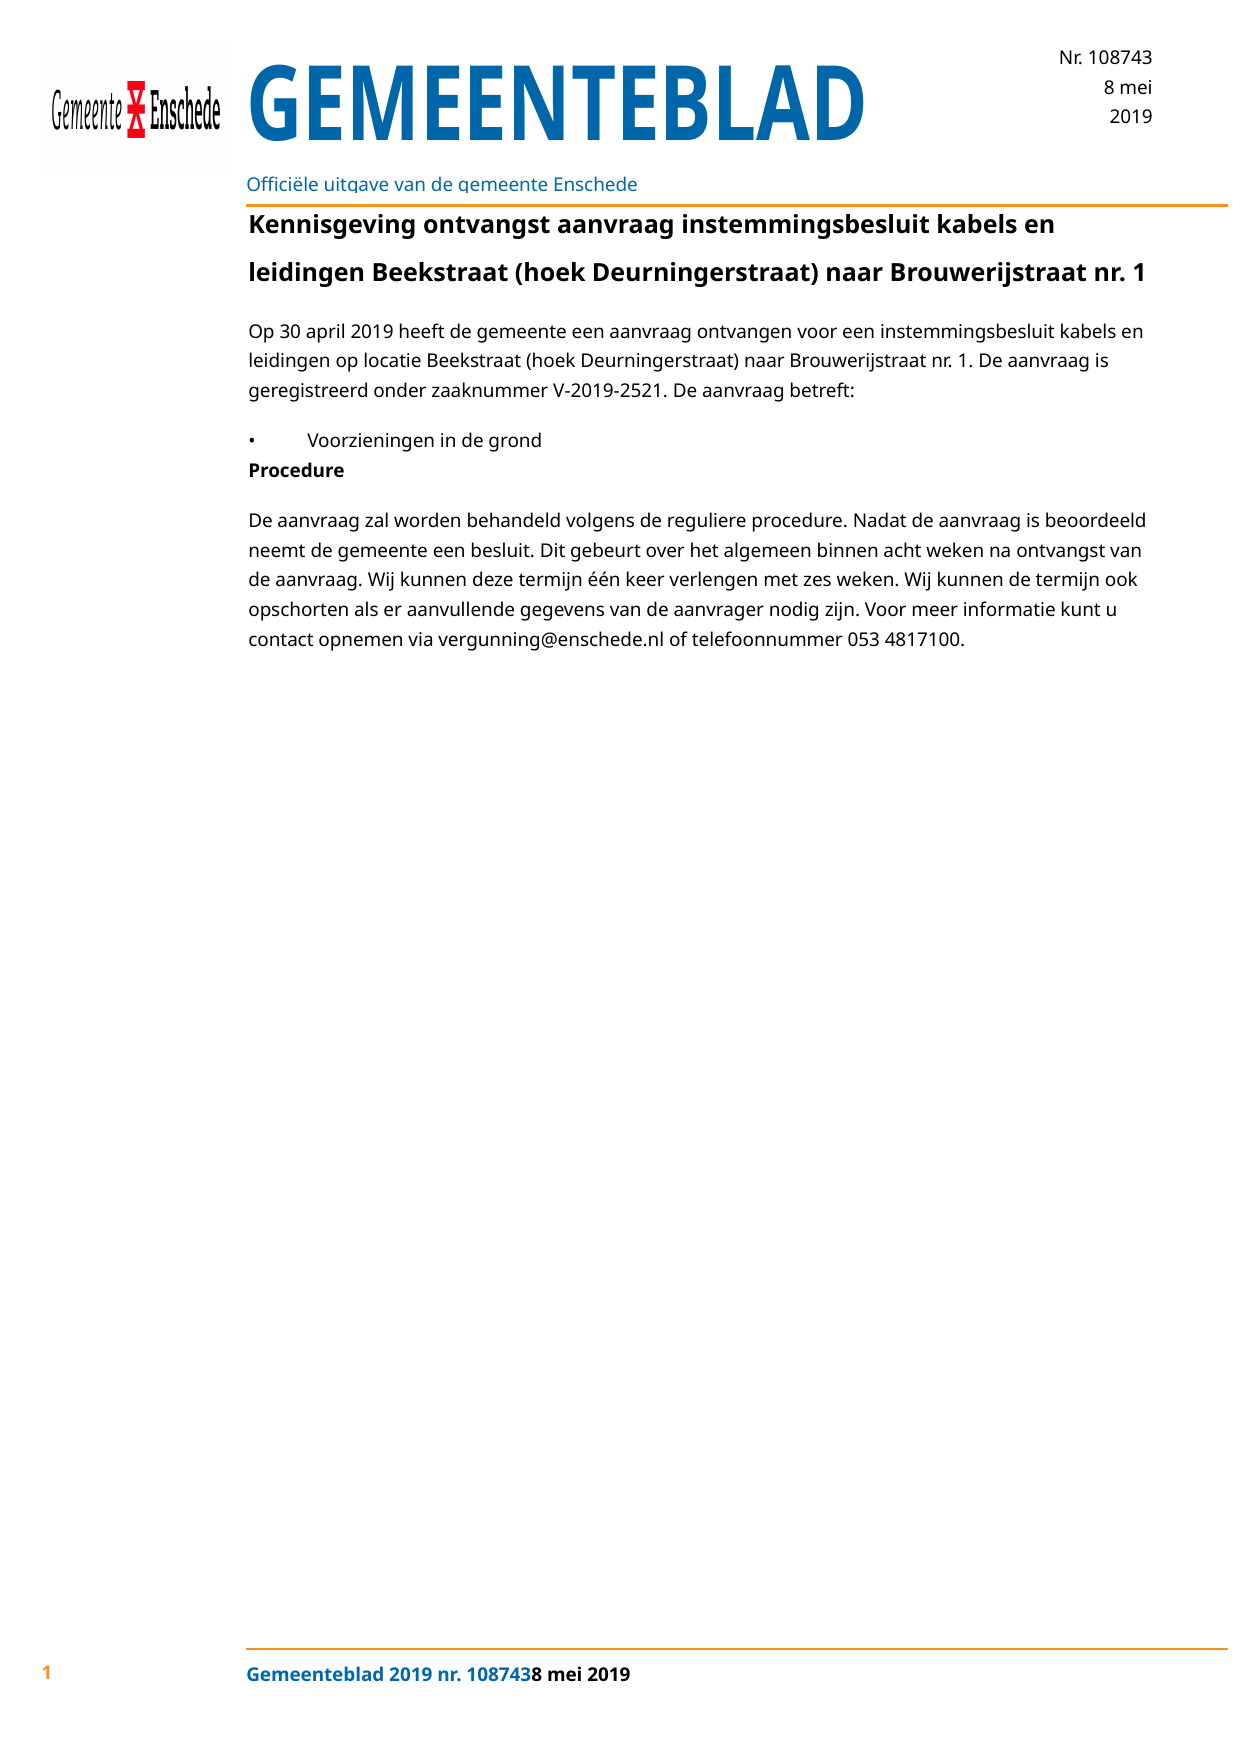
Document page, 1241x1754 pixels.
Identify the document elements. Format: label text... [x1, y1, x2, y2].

text De aanvraag zal worden behandeld volgens de reguliere procedure. Nadat de aanvraag is beoordeeld neemt de gemeente een besluit. Dit gebeurt over het algemeen binnen acht weken na ontvangst van de aanvraag. Wij kunnen deze termijn één keer verlengen met zes weken. Wij kunnen de termijn ook opschorten als er aanvullende gegevens van de aanvrager nodig zijn. Voor meer informatie kunt u contact opnemen via vergunning@enschede.nl of telefoonnummer 053 4817100. [248, 507, 1152, 652]
text Procedure [248, 457, 1152, 483]
picture [41, 47, 231, 172]
list Voorzieningen in de grond [248, 427, 1152, 453]
text Op 30 april 2019 heeft de gemeente een aanvraag ontvangen voor een instemmingsbesluit kabels en leidingen op locatie Beekstraat (hoek Deurningerstraat) naar Brouwerijstraat nr. 1. De aanvraag is geregistreerd onder zaaknummer V-2019-2521. De aanvraag betreft: [248, 318, 1152, 403]
text Kennisgeving ontvangst aanvraag instemmingsbesluit kabels en leidingen Beekstraat (hoek Deurningerstraat) naar Brouwerijstraat nr. 1 [248, 207, 1152, 288]
